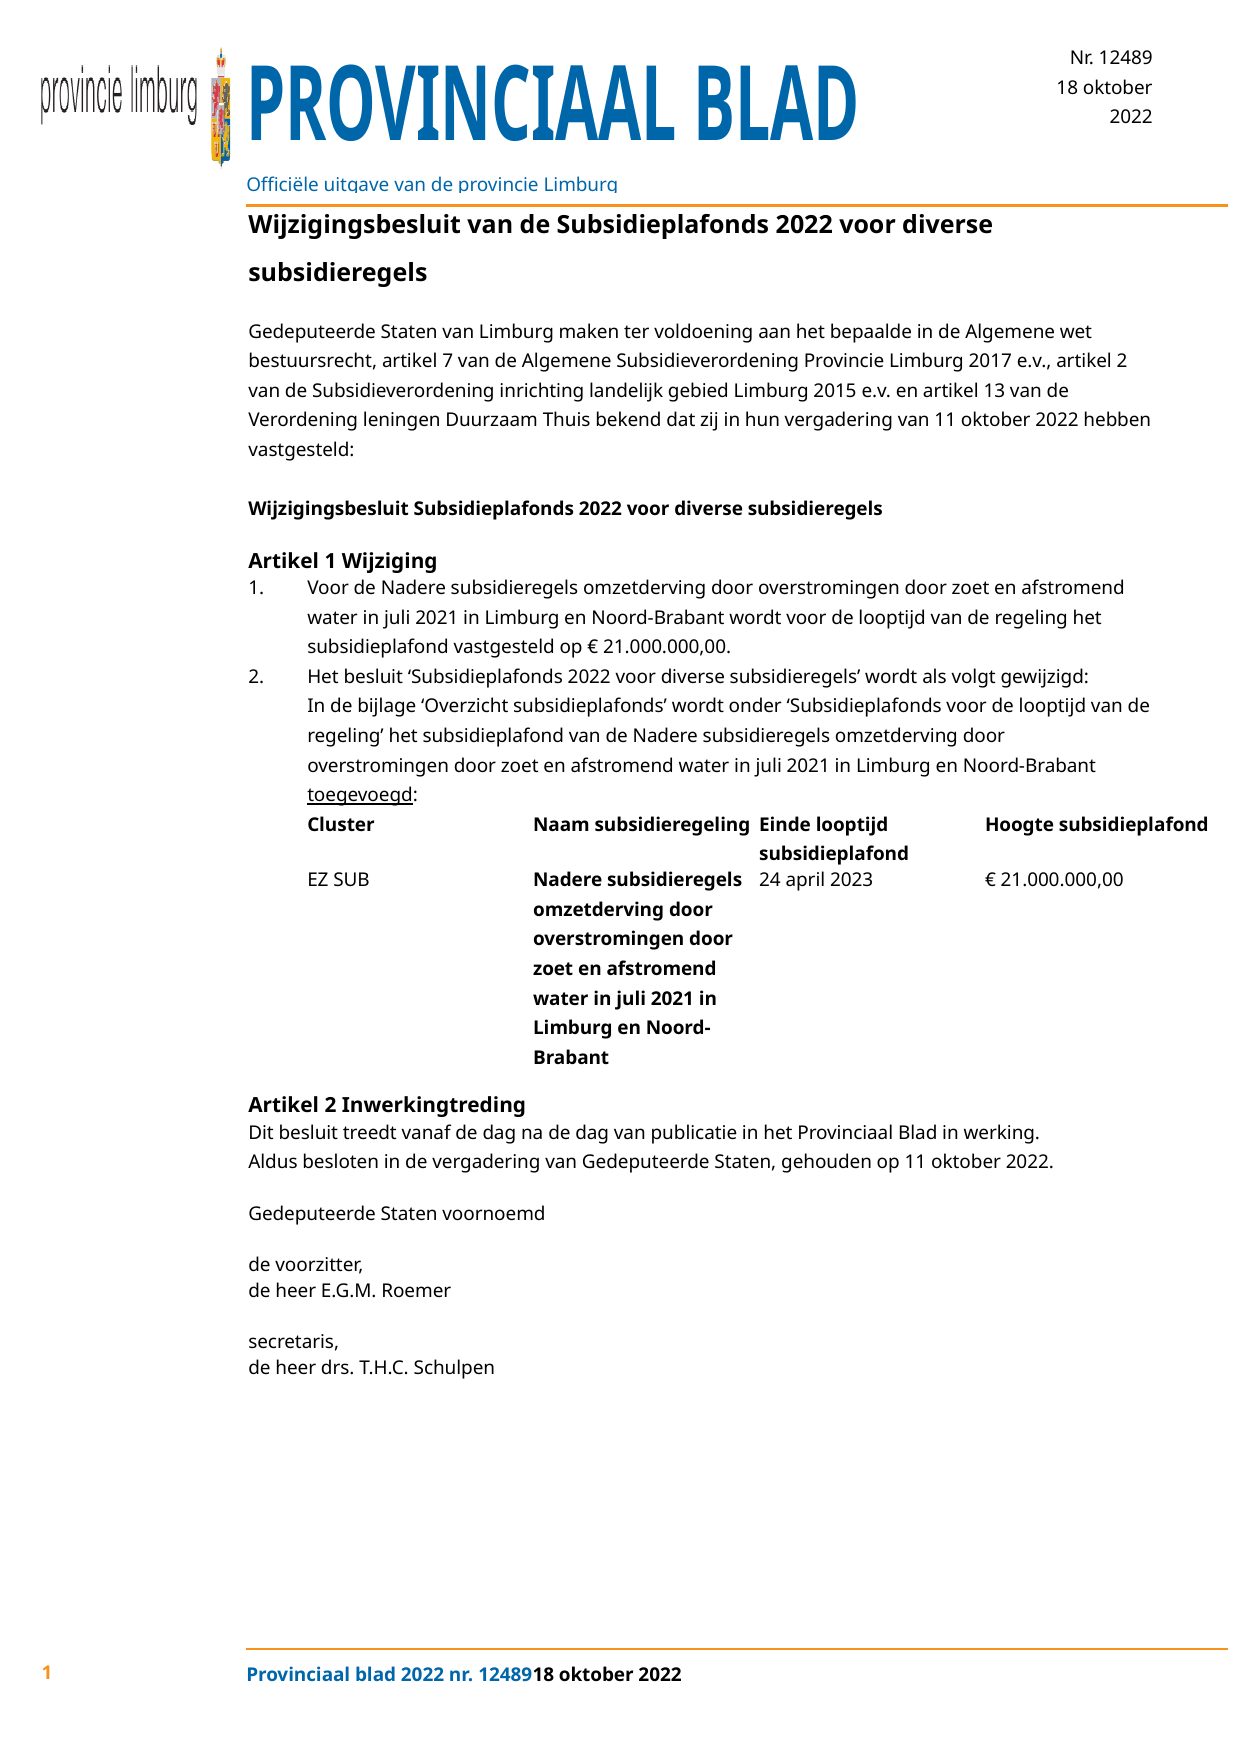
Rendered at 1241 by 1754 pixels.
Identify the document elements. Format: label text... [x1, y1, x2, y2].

list Het besluit ‘Subsidieplafonds 2022 voor diverse subsidieregels’ wordt als volgt gewijzigd: [248, 663, 1152, 689]
text Aldus besloten in de vergadering van Gedeputeerde Staten, gehouden op 11 oktober 2022. [248, 1148, 1152, 1174]
text de heer drs. T.H.C. Schulpen [248, 1354, 1152, 1380]
list Voor de Nadere subsidieregels omzetderving door overstromingen door zoet en afstromend water in juli 2021 in Limburg en Noord-Brabant wordt voor de looptijd van de regeling het subsidieplafond vastgesteld op € 21.000.000,00. [248, 574, 1152, 659]
text Artikel 1 Wijziging [248, 546, 1152, 574]
table_header Einde looptijd subsidieplafond [759, 811, 985, 866]
text de heer E.G.M. Roemer [248, 1277, 1152, 1303]
table_header Hoogte subsidieplafond [985, 811, 1211, 866]
text Wijzigingsbesluit van de Subsidieplafonds 2022 voor diverse subsidieregels [248, 207, 1152, 288]
table_cell 24 april 2023 [759, 866, 985, 1069]
picture [41, 47, 231, 172]
text Gedeputeerde Staten van Limburg maken ter voldoening aan het bepaalde in de Algemene wet bestuursrecht, artikel 7 van de Algemene Subsidieverordening Provincie Limburg 2017 e.v., artikel 2 van de Subsidieverordening inrichting landelijk gebied Limburg 2015 e.v. en artikel 13 van de Verordening leningen Duurzaam Thuis bekend dat zij in hun vergadering van 11 oktober 2022 hebben vastgesteld: [248, 318, 1152, 462]
text de voorzitter, [248, 1251, 1152, 1277]
text Gedeputeerde Staten voornoemd [248, 1200, 1152, 1226]
text secretaris, [248, 1329, 1152, 1354]
table_cell EZ SUB [307, 866, 533, 1069]
text Dit besluit treedt vanaf de dag na de dag van publicatie in het Provinciaal Blad in werking. [248, 1119, 1152, 1145]
table_header Naam subsidieregeling [533, 811, 759, 866]
list In de bijlage ‘Overzicht subsidieplafonds’ wordt onder ‘Subsidieplafonds voor de looptijd van de regeling’ het subsidieplafond van de Nadere subsidieregels omzetderving door overstromingen door zoet en afstromend water in juli 2021 in Limburg en Noord-Brabant toegevoegd: [248, 693, 1152, 807]
table_cell € 21.000.000,00 [985, 866, 1211, 1069]
table_header Cluster [307, 811, 533, 866]
text Artikel 2 Inwerkingtreding [248, 1091, 1152, 1119]
text Wijzigingsbesluit Subsidieplafonds 2022 voor diverse subsidieregels [248, 495, 1152, 521]
table_cell Nadere subsidieregels omzetderving door overstromingen door zoet en afstromend water in juli 2021 in Limburg en Noord-Brabant [533, 866, 759, 1069]
